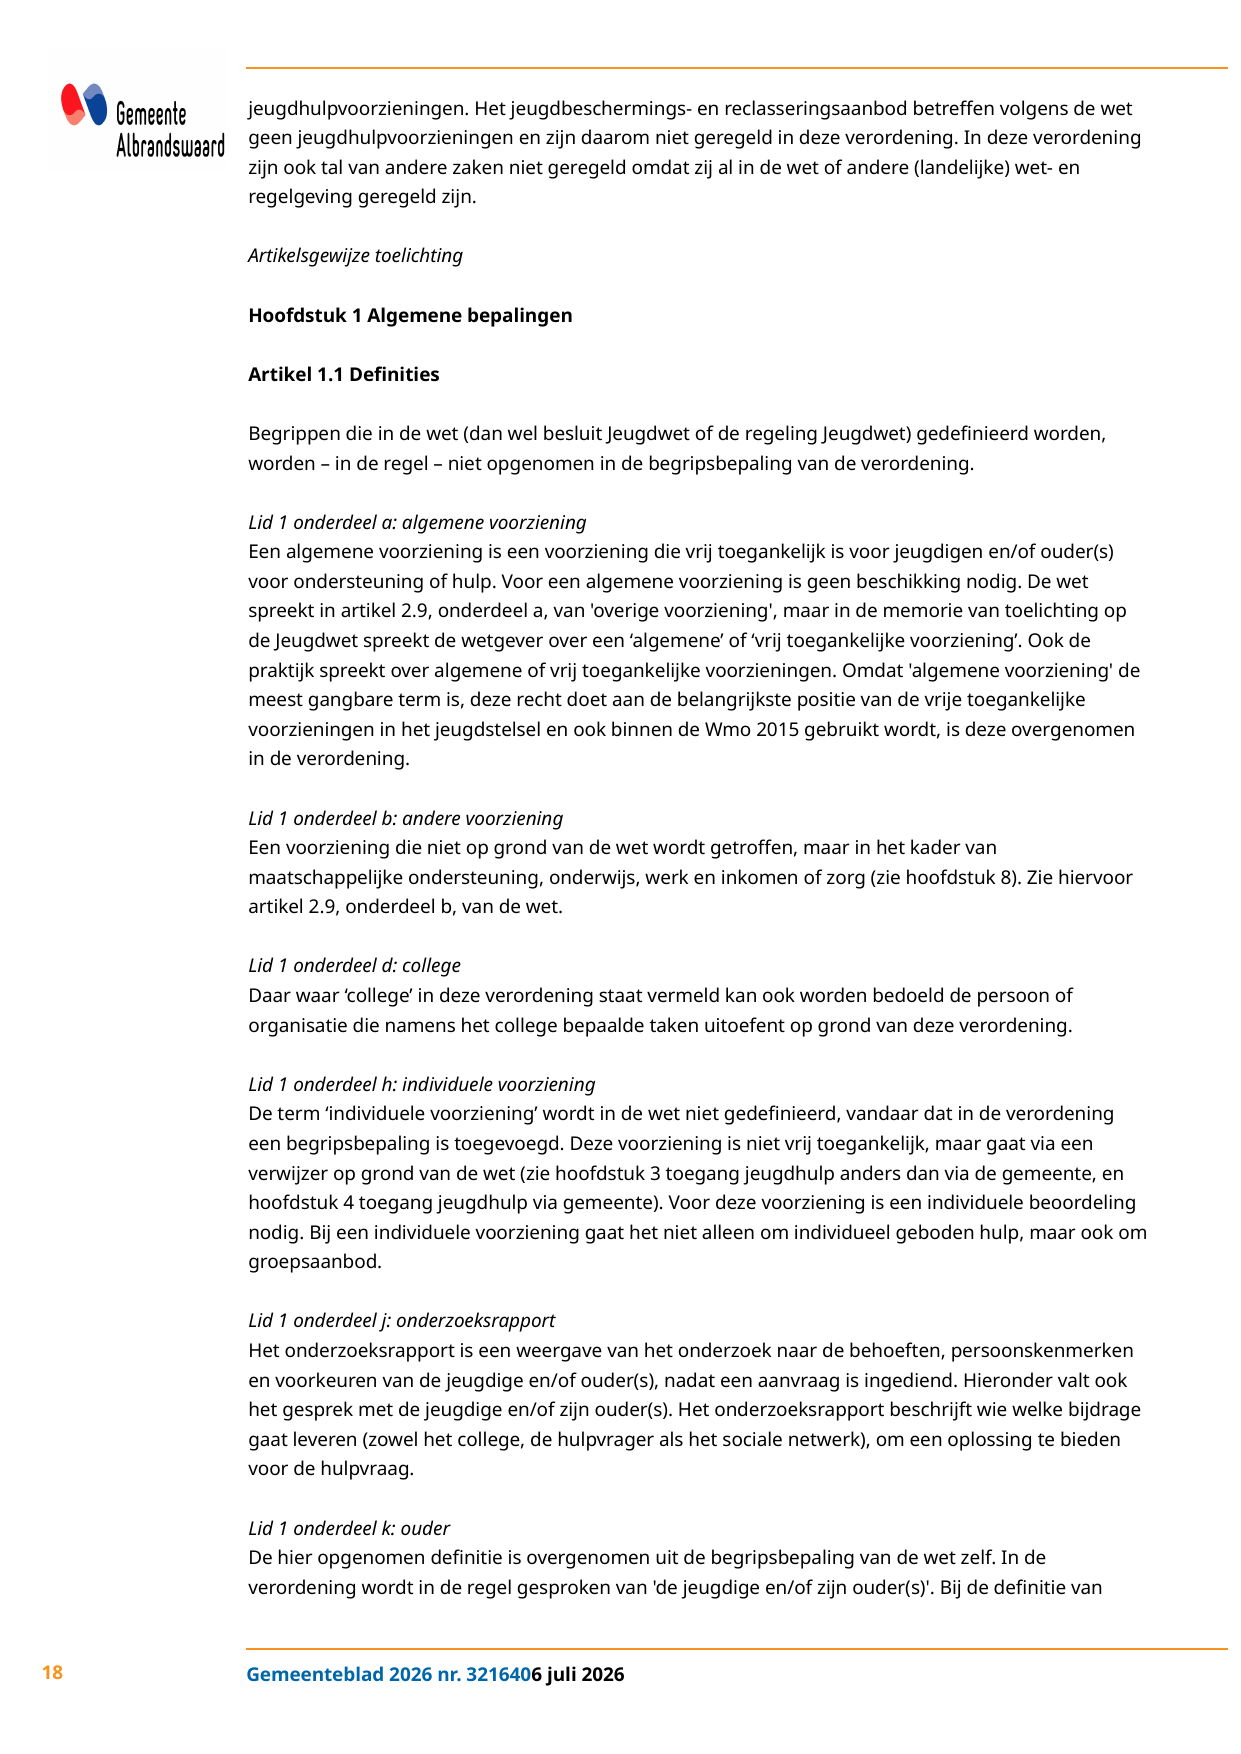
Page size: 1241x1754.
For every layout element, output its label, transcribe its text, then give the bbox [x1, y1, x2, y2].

text Hoofdstuk 1 Algemene bepalingen [248, 302, 1152, 328]
text Een voorziening die niet op grond van de wet wordt getroffen, maar in het kader van maatschappelijke ondersteuning, onderwijs, werk en inkomen of zorg (zie hoofdstuk 8). Zie hiervoor artikel 2.9, onderdeel b, van de wet. [248, 834, 1152, 919]
text Daar waar ‘college’ in deze verordening staat vermeld kan ook worden bedoeld de persoon of organisatie die namens het college bepaalde taken uitoefent op grond van deze verordening. [248, 982, 1152, 1038]
text jeugdhulpvoorzieningen. Het jeugdbeschermings- en reclasseringsaanbod betreffen volgens de wet geen jeugdhulpvoorzieningen en zijn daarom niet geregeld in deze verordening. In deze verordening zijn ook tal van andere zaken niet geregeld omdat zij al in de wet of andere (landelijke) wet- en regelgeving geregeld zijn. [248, 95, 1152, 209]
text Lid 1 onderdeel a: algemene voorziening [248, 509, 1152, 535]
text Het onderzoeksrapport is een weergave van het onderzoek naar de behoeften, persoonskenmerken en voorkeuren van de jeugdige en/of ouder(s), nadat een aanvraag is ingediend. Hieronder valt ook het gesprek met de jeugdige en/of zijn ouder(s). Het onderzoeksrapport beschrijft wie welke bijdrage gaat leveren (zowel het college, de hulpvrager als het sociale netwerk), om een oplossing te bieden voor de hulpvraag. [248, 1337, 1152, 1481]
text Lid 1 onderdeel j: onderzoeksrapport [248, 1308, 1152, 1333]
picture [41, 47, 231, 172]
text De hier opgenomen definitie is overgenomen uit de begripsbepaling van de wet zelf. In de verordening wordt in de regel gesproken van 'de jeugdige en/of zijn ouder(s)'. Bij de definitie van [248, 1544, 1152, 1600]
text Lid 1 onderdeel d: college [248, 953, 1152, 978]
text Een algemene voorziening is een voorziening die vrij toegankelijk is voor jeugdigen en/of ouder(s) voor ondersteuning of hulp. Voor een algemene voorziening is geen beschikking nodig. De wet spreekt in artikel 2.9, onderdeel a, van 'overige voorziening', maar in de memorie van toelichting op de Jeugdwet spreekt de wetgever over een ‘algemene’ of ‘vrij toegankelijke voorziening’. Ook de praktijk spreekt over algemene of vrij toegankelijke voorzieningen. Omdat 'algemene voorziening' de meest gangbare term is, deze recht doet aan de belangrijkste positie van de vrije toegankelijke voorzieningen in het jeugdstelsel en ook binnen de Wmo 2015 gebruikt wordt, is deze overgenomen in de verordening. [248, 538, 1152, 771]
text De term ‘individuele voorziening’ wordt in de wet niet gedefinieerd, vandaar dat in de verordening een begripsbepaling is toegevoegd. Deze voorziening is niet vrij toegankelijk, maar gaat via een verwijzer op grond van de wet (zie hoofdstuk 3 toegang jeugdhulp anders dan via de gemeente, en hoofdstuk 4 toegang jeugdhulp via gemeente). Voor deze voorziening is een individuele beoordeling nodig. Bij een individuele voorziening gaat het niet alleen om individueel geboden hulp, maar ook om groepsaanbod. [248, 1101, 1152, 1274]
text Lid 1 onderdeel b: andere voorziening [248, 805, 1152, 831]
text Lid 1 onderdeel k: ouder [248, 1515, 1152, 1541]
text Artikel 1.1 Definities [248, 361, 1152, 387]
text Artikelsgewijze toelichting [248, 243, 1152, 268]
text Begrippen die in de wet (dan wel besluit Jeugdwet of de regeling Jeugdwet) gedefinieerd worden, worden – in de regel – niet opgenomen in de begripsbepaling van de verordening. [248, 420, 1152, 476]
text Lid 1 onderdeel h: individuele voorziening [248, 1071, 1152, 1097]
